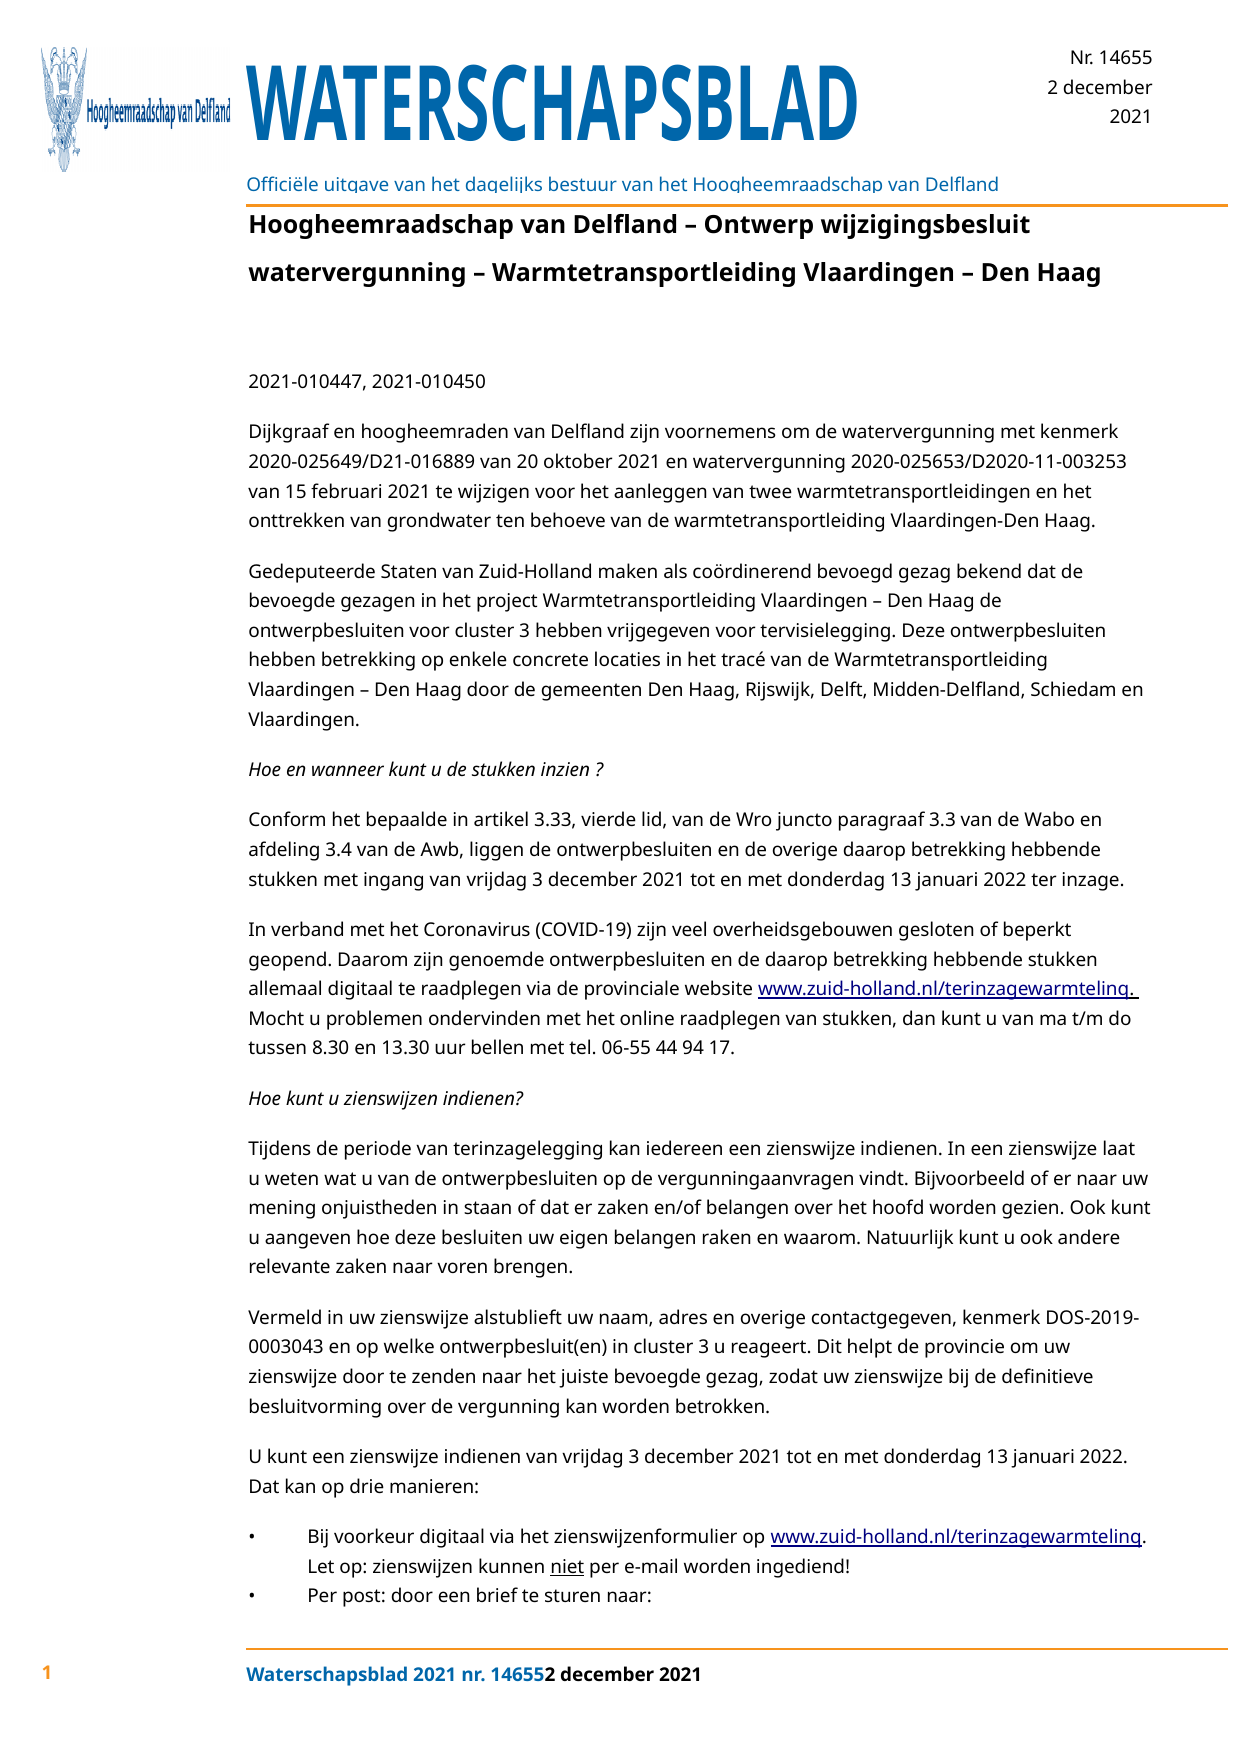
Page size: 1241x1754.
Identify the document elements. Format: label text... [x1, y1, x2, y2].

text In verband met het Coronavirus (COVID-19) zijn veel overheidsgebouwen gesloten of beperkt geopend. Daarom zijn genoemde ontwerpbesluiten en de daarop betrekking hebbende stukken allemaal digitaal te raadplegen via de provinciale website www.zuid-holland.nl/terinzagewarmtelinq. Mocht u problemen ondervinden met het online raadplegen van stukken, dan kunt u van ma t/m do tussen 8.30 en 13.30 uur bellen met tel. 06-55 44 94 17. [248, 916, 1152, 1060]
text Vermeld in uw zienswijze alstublieft uw naam, adres en overige contactgegeven, kenmerk DOS-2019-0003043 en op welke ontwerpbesluit(en) in cluster 3 u reageert. Dit helpt de provincie om uw zienswijze door te zenden naar het juiste bevoegde gezag, zodat uw zienswijze bij de definitieve besluitvorming over de vergunning kan worden betrokken. [248, 1304, 1152, 1419]
text Hoe en wanneer kunt u de stukken inzien ? [248, 756, 1152, 782]
text Gedeputeerde Staten van Zuid-Holland maken als coördinerend bevoegd gezag bekend dat de bevoegde gezagen in het project Warmtetransportleiding Vlaardingen – Den Haag de ontwerpbesluiten voor cluster 3 hebben vrijgegeven voor tervisielegging. Deze ontwerpbesluiten hebben betrekking op enkele concrete locaties in het tracé van de Warmtetransportleiding Vlaardingen – Den Haag door de gemeenten Den Haag, Rijswijk, Delft, Midden-Delfland, Schiedam en Vlaardingen. [248, 558, 1152, 732]
text Tijdens de periode van terinzagelegging kan iedereen een zienswijze indienen. In een zienswijze laat u weten wat u van de ontwerpbesluiten op de vergunningaanvragen vindt. Bijvoorbeeld of er naar uw mening onjuistheden in staan of dat er zaken en/of belangen over het hoofd worden gezien. Ook kunt u aangeven hoe deze besluiten uw eigen belangen raken en waarom. Natuurlijk kunt u ook andere relevante zaken naar voren brengen. [248, 1135, 1152, 1279]
list Per post: door een brief te sturen naar: [248, 1582, 1152, 1608]
text Hoe kunt u zienswijzen indienen? [248, 1085, 1152, 1111]
list Bij voorkeur digitaal via het zienswijzenformulier op www.zuid-holland.nl/terinzagewarmtelinq. [248, 1523, 1152, 1549]
picture [41, 47, 231, 172]
text Hoogheemraadschap van Delfland – Ontwerp wijzigingsbesluit watervergunning – Warmtetransportleiding Vlaardingen – Den Haag [248, 207, 1152, 288]
list Let op: zienswijzen kunnen niet per e-mail worden ingediend! [248, 1553, 1152, 1579]
text 2021-010447, 2021-010450 [248, 368, 1152, 394]
text Conform het bepaalde in artikel 3.33, vierde lid, van de Wro juncto paragraaf 3.3 van de Wabo en afdeling 3.4 van de Awb, liggen de ontwerpbesluiten en de overige daarop betrekking hebbende stukken met ingang van vrijdag 3 december 2021 tot en met donderdag 13 januari 2022 ter inzage. [248, 807, 1152, 892]
text Dijkgraaf en hoogheemraden van Delfland zijn voornemens om de watervergunning met kenmerk 2020-025649/D21-016889 van 20 oktober 2021 en watervergunning 2020-025653/D2020-11-003253 van 15 februari 2021 te wijzigen voor het aanleggen van twee warmtetransportleidingen en het onttrekken van grondwater ten behoeve van de warmtetransportleiding Vlaardingen-Den Haag. [248, 419, 1152, 533]
text U kunt een zienswijze indienen van vrijdag 3 december 2021 tot en met donderdag 13 januari 2022. Dat kan op drie manieren: [248, 1443, 1152, 1499]
